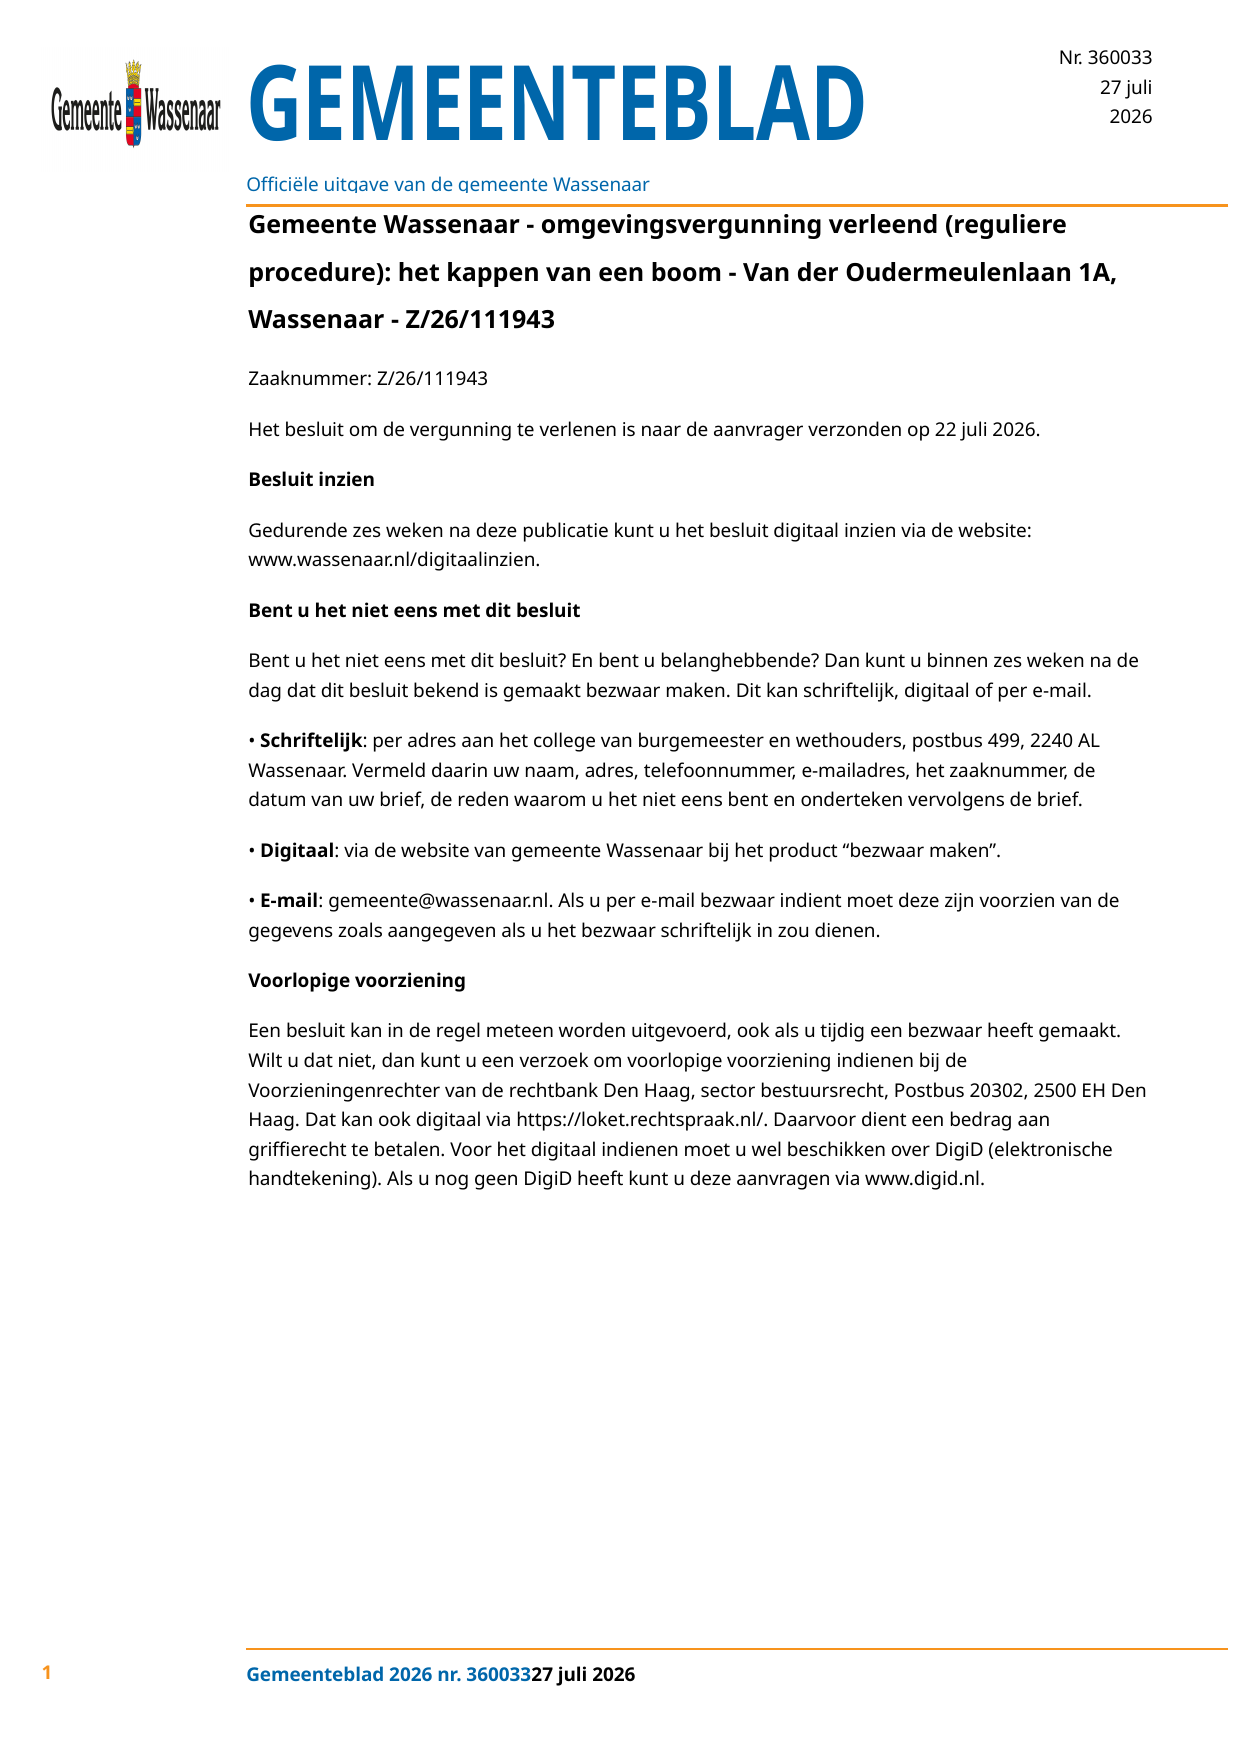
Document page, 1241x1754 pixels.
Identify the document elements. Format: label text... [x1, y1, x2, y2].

text Bent u het niet eens met dit besluit? En bent u belanghebbende? Dan kunt u binnen zes weken na de dag dat dit besluit bekend is gemaakt bezwaar maken. Dit kan schriftelijk, digitaal of per e-mail. [248, 647, 1152, 702]
text • Schriftelijk: per adres aan het college van burgemeester en wethouders, postbus 499, 2240 AL Wassenaar. Vermeld daarin uw naam, adres, telefoonnummer, e-mailadres, het zaaknummer, de datum van uw brief, de reden waarom u het niet eens bent en onderteken vervolgens de brief. [248, 727, 1152, 812]
text Bent u het niet eens met dit besluit [248, 597, 1152, 622]
text Het besluit om de vergunning te verlenen is naar de aanvrager verzonden op 22 juli 2026. [248, 416, 1152, 442]
text Zaaknummer: Z/26/111943 [248, 366, 1152, 391]
text • E-mail: gemeente@wassenaar.nl. Als u per e-mail bezwaar indient moet deze zijn voorzien van de gegevens zoals aangegeven als u het bezwaar schriftelijk in zou dienen. [248, 887, 1152, 942]
picture [41, 47, 231, 172]
text Voorlopige voorziening [248, 967, 1152, 993]
text Gedurende zes weken na deze publicatie kunt u het besluit digitaal inzien via de website: www.wassenaar.nl/digitaalinzien. [248, 517, 1152, 572]
text • Digitaal: via de website van gemeente Wassenaar bij het product “bezwaar maken”. [248, 837, 1152, 862]
text Een besluit kan in de regel meteen worden uitgevoerd, ook als u tijdig een bezwaar heeft gemaakt. Wilt u dat niet, dan kunt u een verzoek om voorlopige voorziening indienen bij de Voorzieningenrechter van de rechtbank Den Haag, sector bestuursrecht, Postbus 20302, 2500 EH Den Haag. Dat kan ook digitaal via https://loket.rechtspraak.nl/. Daarvoor dient een bedrag aan griffierecht te betalen. Voor het digitaal indienen moet u wel beschikken over DigiD (elektronische handtekening). Als u nog geen DigiD heeft kunt u deze aanvragen via www.digid.nl. [248, 1018, 1152, 1191]
text Gemeente Wassenaar - omgevingsvergunning verleend (reguliere procedure): het kappen van een boom - Van der Oudermeulenlaan 1A, Wassenaar - Z/26/111943 [248, 207, 1152, 336]
text Besluit inzien [248, 466, 1152, 492]
